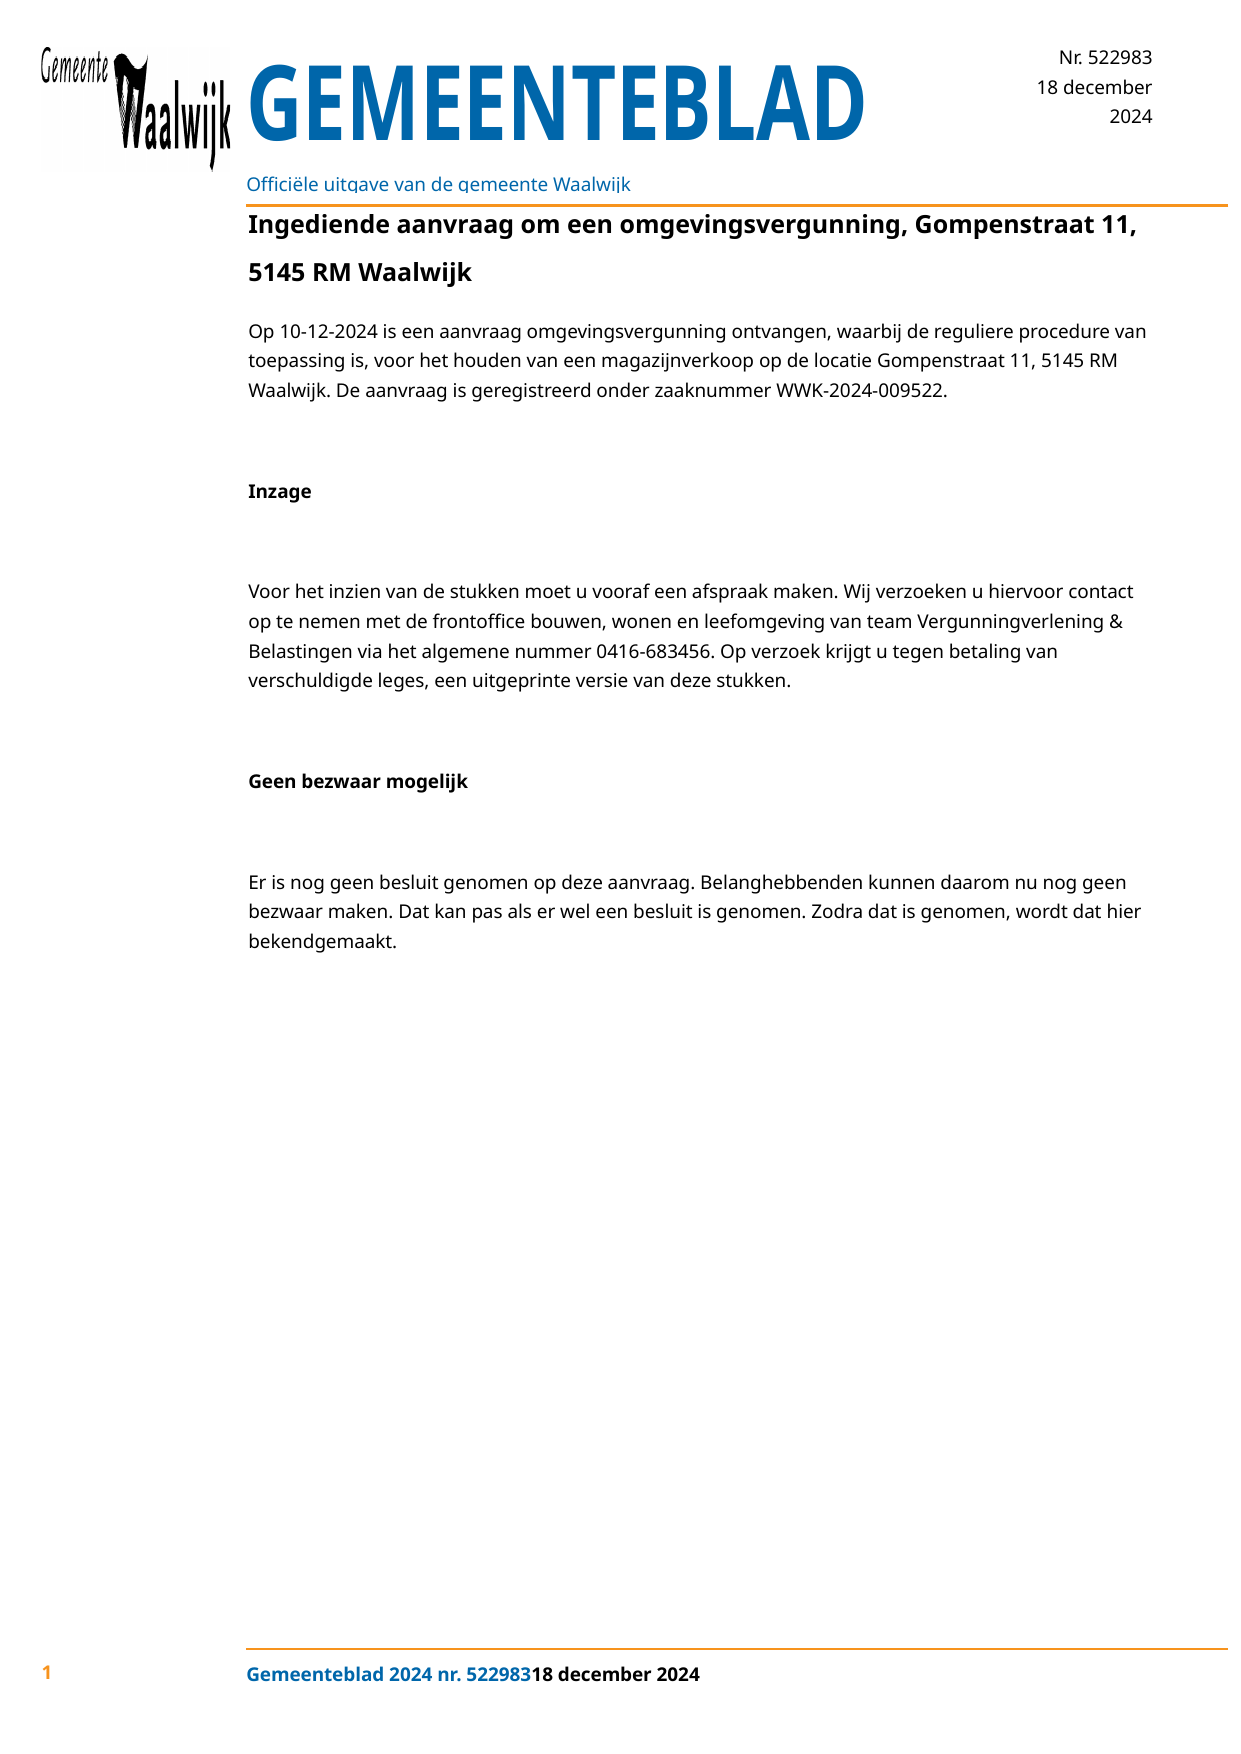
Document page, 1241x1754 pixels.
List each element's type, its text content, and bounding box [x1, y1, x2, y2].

picture [41, 47, 231, 172]
text Er is nog geen besluit genomen op deze aanvraag. Belanghebbenden kunnen daarom nu nog geen bezwaar maken. Dat kan pas als er wel een besluit is genomen. Zodra dat is genomen, wordt dat hier bekendgemaakt. [248, 869, 1152, 954]
text Geen bezwaar mogelijk [248, 768, 1152, 794]
text Voor het inzien van de stukken moet u vooraf een afspraak maken. Wij verzoeken u hiervoor contact op te nemen met de frontoffice bouwen, wonen en leefomgeving van team Vergunningverlening & Belastingen via het algemene nummer 0416-683456. Op verzoek krijgt u tegen betaling van verschuldigde leges, een uitgeprinte versie van deze stukken. [248, 579, 1152, 693]
text Inzage [248, 478, 1152, 504]
text Ingediende aanvraag om een omgevingsvergunning, Gompenstraat 11, 5145 RM Waalwijk [248, 207, 1152, 288]
text Op 10-12-2024 is een aanvraag omgevingsvergunning ontvangen, waarbij de reguliere procedure van toepassing is, voor het houden van een magazijnverkoop op de locatie Gompenstraat 11, 5145 RM Waalwijk. De aanvraag is geregistreerd onder zaaknummer WWK-2024-009522. [248, 318, 1152, 403]
